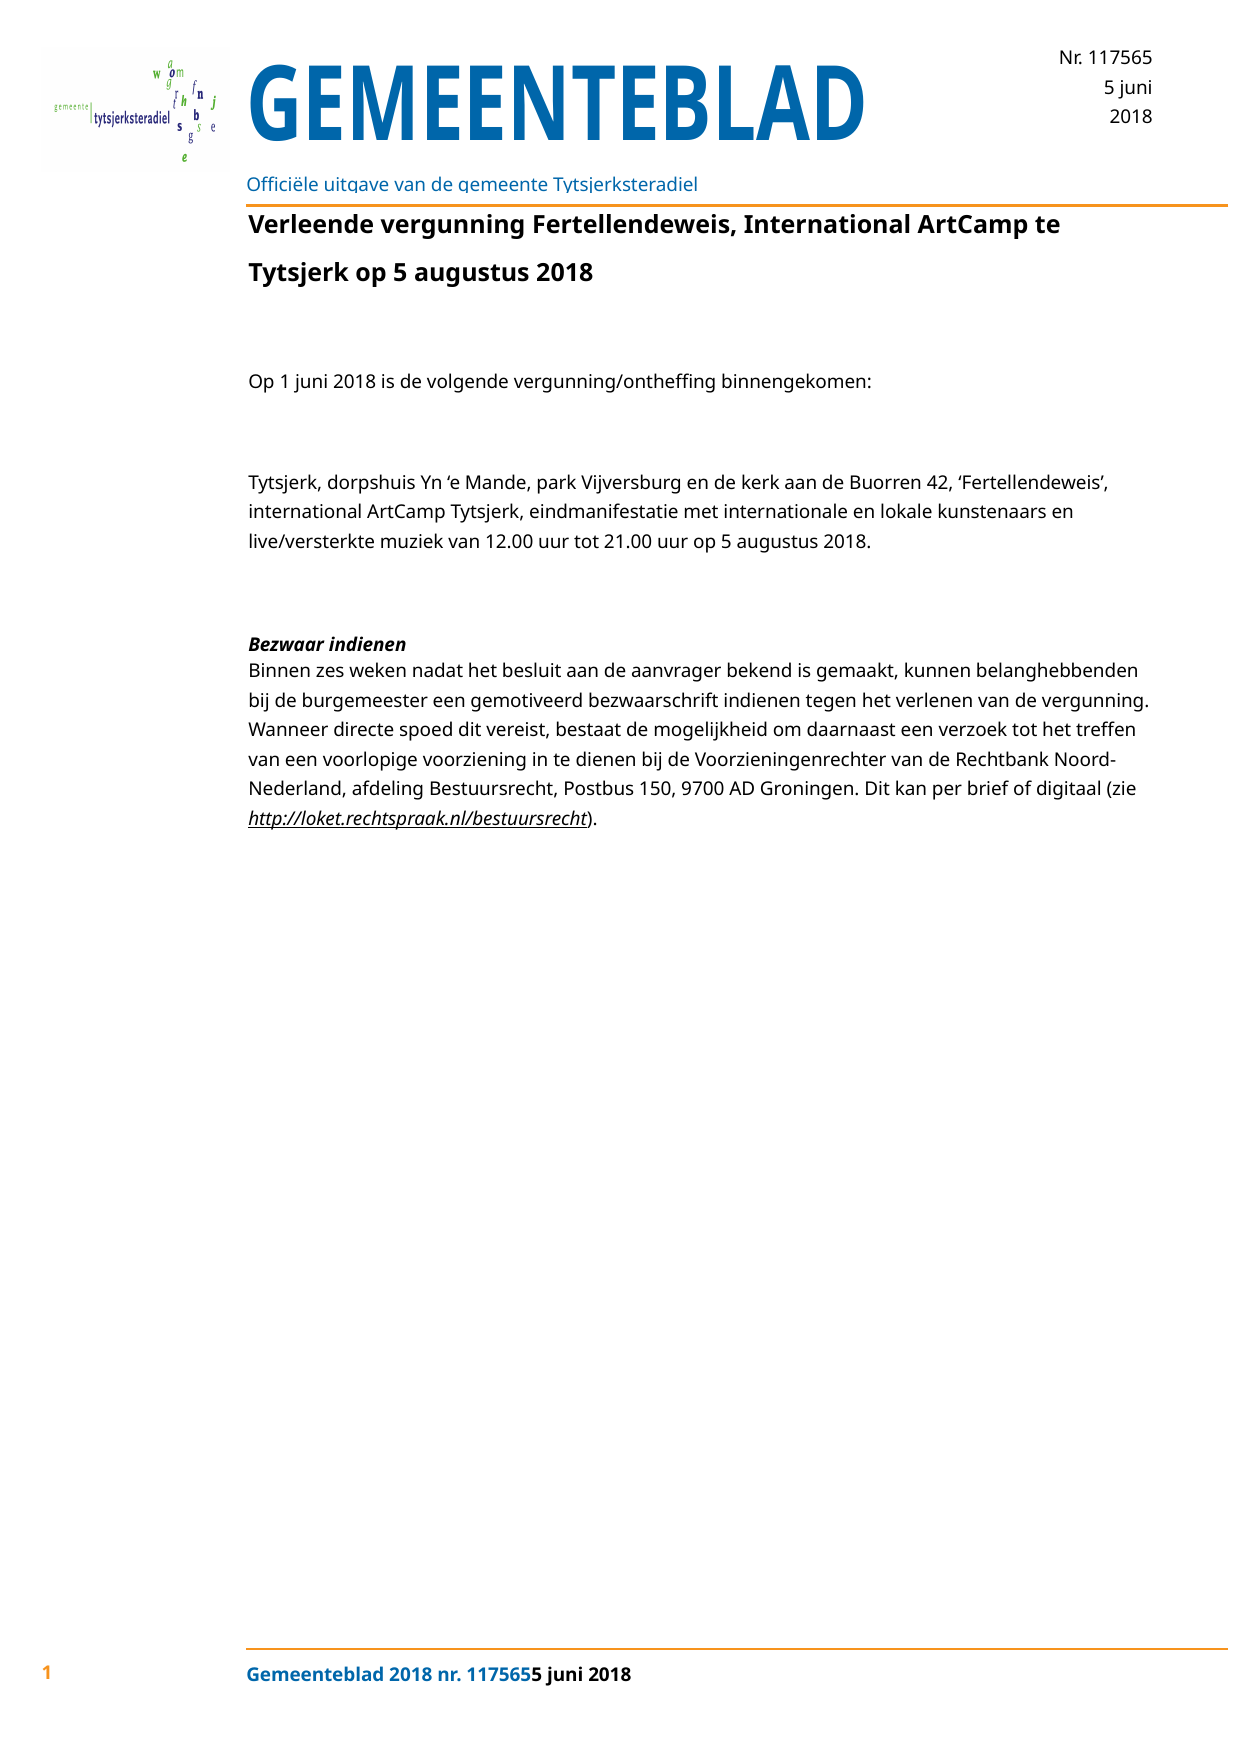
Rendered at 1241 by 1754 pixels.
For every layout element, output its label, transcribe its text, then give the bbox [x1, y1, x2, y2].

text Binnen zes weken nadat het besluit aan de aanvrager bekend is gemaakt, kunnen belanghebbenden bij de burgemeester een gemotiveerd bezwaarschrift indienen tegen het verlenen van de vergunning. Wanneer directe spoed dit vereist, bestaat de mogelijkheid om daarnaast een verzoek tot het treffen van een voorlopige voorziening in te dienen bij de Voorzieningenrechter van de Rechtbank Noord-Nederland, afdeling Bestuursrecht, Postbus 150, 9700 AD Groningen. Dit kan per brief of digitaal (zie http://loket.rechtspraak.nl/bestuursrecht). [248, 657, 1152, 831]
text Bezwaar indienen [248, 632, 1152, 657]
text Verleende vergunning Fertellendeweis, International ArtCamp te Tytsjerk op 5 augustus 2018 [248, 207, 1152, 288]
picture [41, 47, 231, 172]
text Op 1 juni 2018 is de volgende vergunning/ontheffing binnengekomen: [248, 368, 1152, 394]
text Tytsjerk, dorpshuis Yn ‘e Mande, park Vijversburg en de kerk aan de Buorren 42, ‘Fertellendeweis’, international ArtCamp Tytsjerk, eindmanifestatie met internationale en lokale kunstenaars en live/versterkte muziek van 12.00 uur tot 21.00 uur op 5 augustus 2018. [248, 469, 1152, 554]
